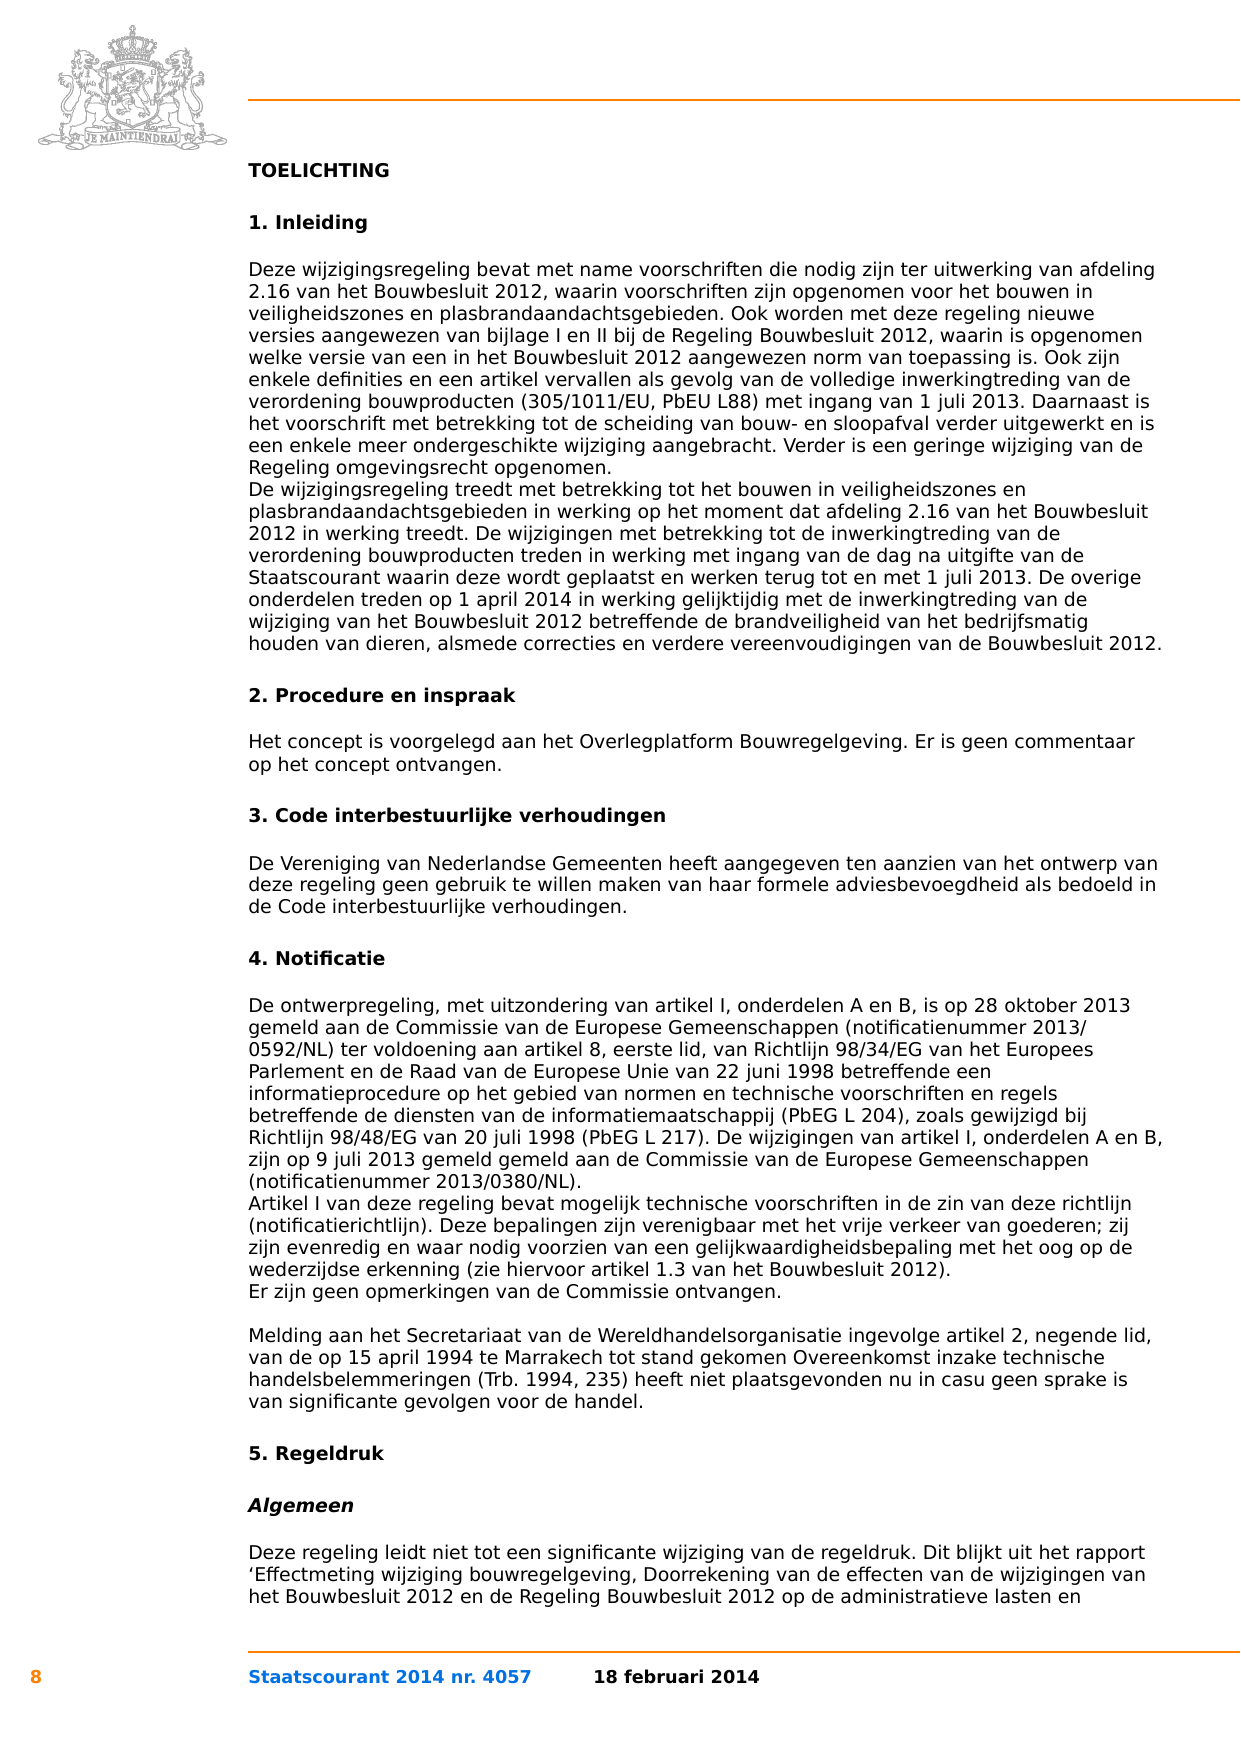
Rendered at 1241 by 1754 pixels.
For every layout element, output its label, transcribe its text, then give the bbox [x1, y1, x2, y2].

subtitle Algemeen [248, 1495, 1163, 1517]
text De Vereniging van Nederlandse Gemeenten heeft aangegeven ten aanzien van het ontwerp van deze regeling geen gebruik te willen maken van haar formele adviesbevoegdheid als bedoeld in de Code interbestuurlijke verhoudingen. [248, 852, 1163, 918]
subtitle 4. Notificatie [248, 948, 1163, 970]
text De ontwerpregeling, met uitzondering van artikel I, onderdelen A en B, is op 28 oktober 2013 gemeld aan de Commissie van de Europese Gemeenschappen (notificatienummer 2013/ 0592/NL) ter voldoening aan artikel 8, eerste lid, van Richtlijn 98/34/EG van het Europees Parlement en de Raad van de Europese Unie van 22 juni 1998 betreffende een informatieprocedure op het gebied van normen en technische voorschriften en regels betreffende de diensten van de informatiemaatschappij (PbEG L 204), zoals gewijzigd bij Richtlijn 98/48/EG van 20 juli 1998 (PbEG L 217). De wijzigingen van artikel I, onderdelen A en B, zijn op 9 juli 2013 gemeld gemeld aan de Commissie van de Europese Gemeenschappen (notificatienummer 2013/0380/NL). [248, 995, 1163, 1193]
text Deze regeling leidt niet tot een significante wijziging van de regeldruk. Dit blijkt uit het rapport ‘Effectmeting wijziging bouwregelgeving, Doorrekening van de effecten van de wijzigingen van het Bouwbesluit 2012 en de Regeling Bouwbesluit 2012 op de administratieve lasten en [248, 1542, 1163, 1608]
subtitle TOELICHTING [248, 160, 1163, 182]
text Artikel I van deze regeling bevat mogelijk technische voorschriften in de zin van deze richtlijn (notificatierichtlijn). Deze bepalingen zijn verenigbaar met het vrije verkeer van goederen; zij zijn evenredig en waar nodig voorzien van een gelijkwaardigheidsbepaling met het oog op de wederzijdse erkenning (zie hiervoor artikel 1.3 van het Bouwbesluit 2012). [248, 1193, 1163, 1281]
subtitle 5. Regeldruk [248, 1443, 1163, 1465]
subtitle 1. Inleiding [248, 212, 1163, 234]
subtitle 3. Code interbestuurlijke verhoudingen [248, 805, 1163, 827]
text Deze wijzigingsregeling bevat met name voorschriften die nodig zijn ter uitwerking van afdeling 2.16 van het Bouwbesluit 2012, waarin voorschriften zijn opgenomen voor het bouwen in veiligheidszones en plasbrandaandachtsgebieden. Ook worden met deze regeling nieuwe versies aangewezen van bijlage I en II bij de Regeling Bouwbesluit 2012, waarin is opgenomen welke versie van een in het Bouwbesluit 2012 aangewezen norm van toepassing is. Ook zijn enkele definities en een artikel vervallen als gevolg van de volledige inwerkingtreding van de verordening bouwproducten (305/1011/EU, PbEU L88) met ingang van 1 juli 2013. Daarnaast is het voorschrift met betrekking tot de scheiding van bouw- en sloopafval verder uitgewerkt en is een enkele meer ondergeschikte wijziging aangebracht. Verder is een geringe wijziging van de Regeling omgevingsrecht opgenomen. [248, 259, 1163, 479]
picture [38, 25, 227, 150]
text Melding aan het Secretariaat van de Wereldhandelsorganisatie ingevolge artikel 2, negende lid, van de op 15 april 1994 te Marrakech tot stand gekomen Overeenkomst inzake technische handelsbelemmeringen (Trb. 1994, 235) heeft niet plaatsgevonden nu in casu geen sprake is van significante gevolgen voor de handel. [248, 1325, 1163, 1413]
text Het concept is voorgelegd aan het Overlegplatform Bouwregelgeving. Er is geen commentaar op het concept ontvangen. [248, 731, 1163, 775]
subtitle 2. Procedure en inspraak [248, 684, 1163, 706]
text De wijzigingsregeling treedt met betrekking tot het bouwen in veiligheidszones en plasbrandaandachtsgebieden in werking op het moment dat afdeling 2.16 van het Bouwbesluit 2012 in werking treedt. De wijzigingen met betrekking tot de inwerkingtreding van de verordening bouwproducten treden in werking met ingang van de dag na uitgifte van de Staatscourant waarin deze wordt geplaatst en werken terug tot en met 1 juli 2013. De overige onderdelen treden op 1 april 2014 in werking gelijktijdig met de inwerkingtreding van de wijziging van het Bouwbesluit 2012 betreffende de brandveiligheid van het bedrijfsmatig houden van dieren, alsmede correcties en verdere vereenvoudigingen van de Bouwbesluit 2012. [248, 479, 1163, 654]
text Er zijn geen opmerkingen van de Commissie ontvangen. [248, 1281, 1163, 1303]
